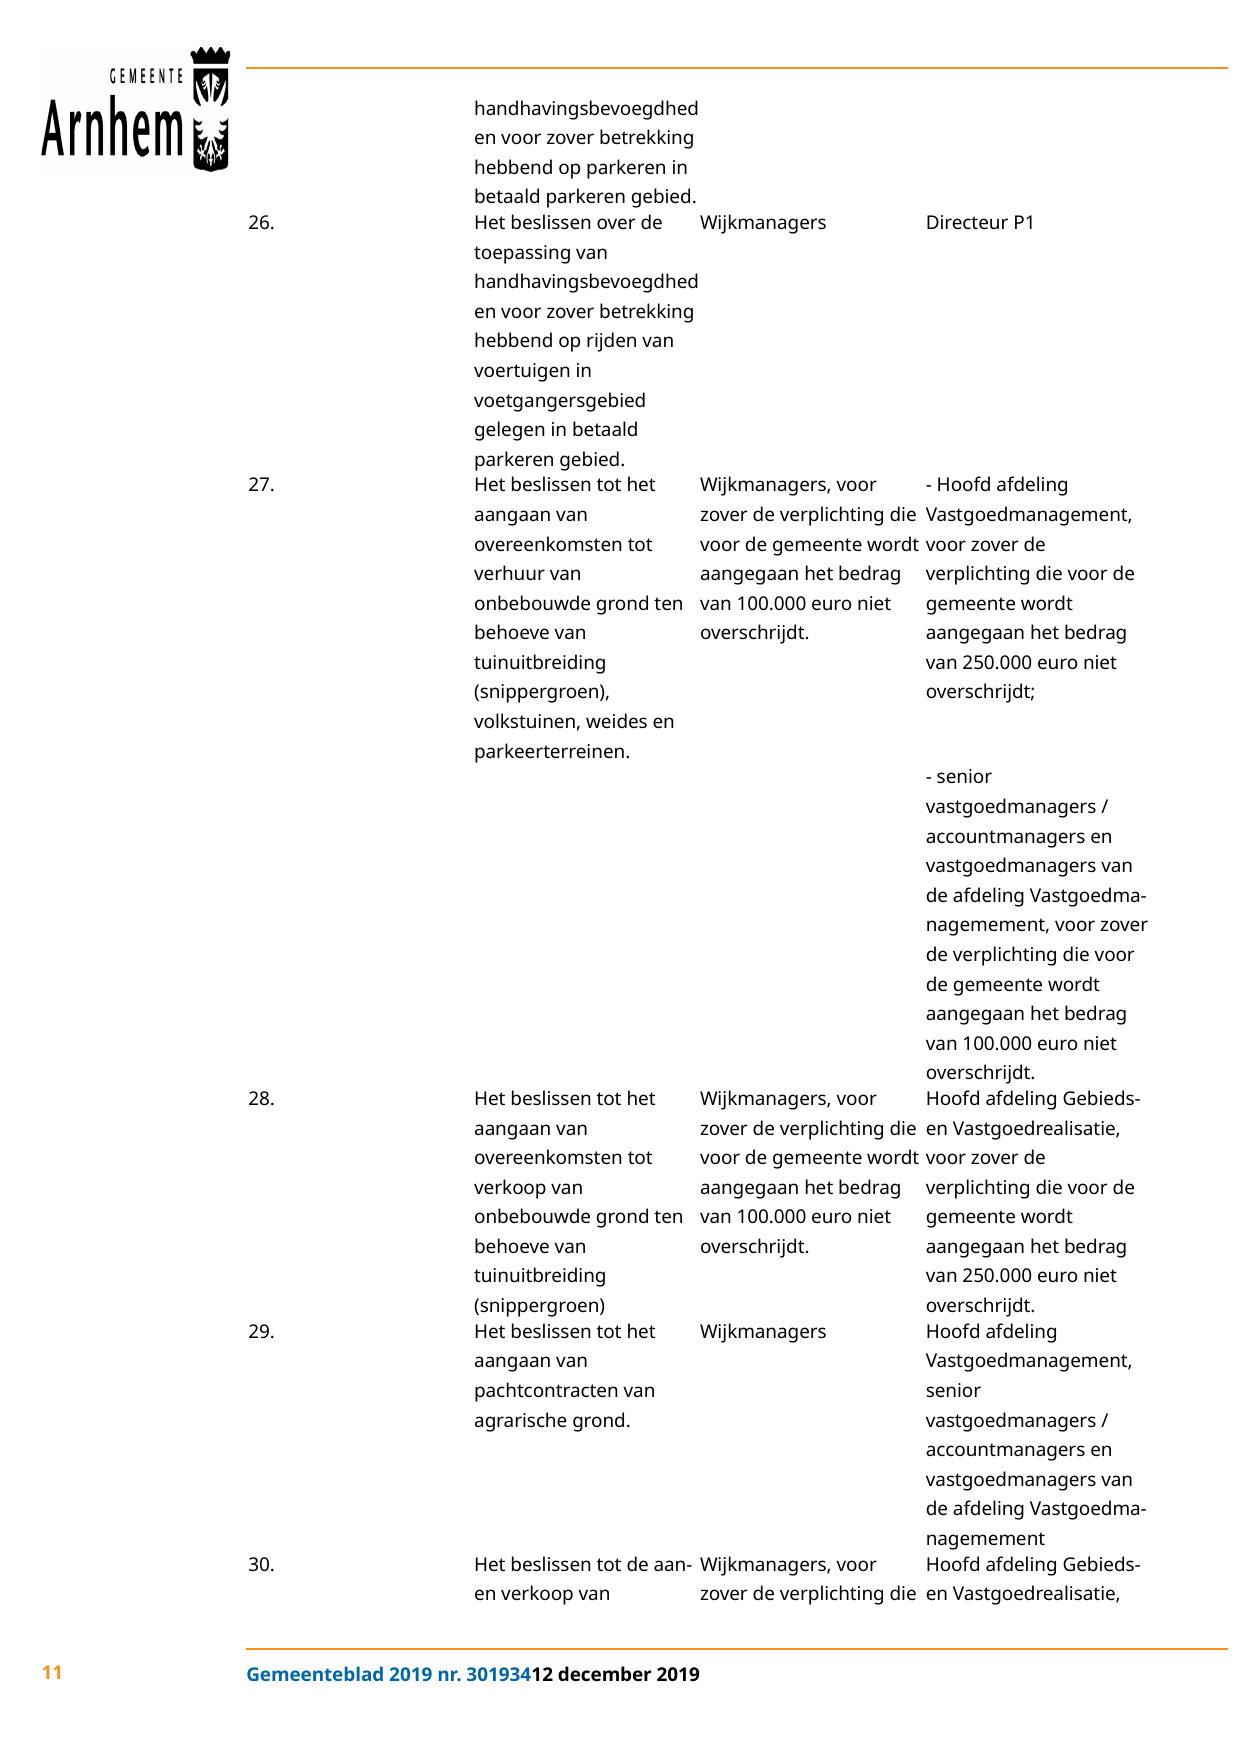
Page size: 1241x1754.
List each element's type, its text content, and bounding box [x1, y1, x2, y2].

table_cell 29. [248, 1318, 474, 1551]
table_cell Wijkmanagers, voor zover de verplichting die [700, 1551, 926, 1606]
table_cell [700, 95, 926, 209]
table_cell Het beslissen tot het aangaan van overeenkomsten tot verhuur van onbebouwde grond ten behoeve van tuinuitbreiding (snippergroen), volkstuinen, weides en parkeerterreinen. [474, 472, 700, 764]
table_cell - senior vastgoedmanagers / accountmanagers en vastgoedmanagers van de afdeling Vastgoedma-nagemement, voor zover de verplichting die voor de gemeente wordt aangegaan het bedrag van 100.000 euro niet overschrijdt. [926, 764, 1152, 1085]
table_cell Hoofd afdeling Gebieds- en Vastgoedrealisatie, voor zover de verplichting die voor de gemeente wordt aangegaan het bedrag van 250.000 euro niet overschrijdt. [926, 1085, 1152, 1318]
table_cell Wijkmanagers, voor zover de verplichting die voor de gemeente wordt aangegaan het bedrag van 100.000 euro niet overschrijdt. [700, 1085, 926, 1318]
table_cell Hoofd afdeling Gebieds- en Vastgoedrealisatie, [926, 1551, 1152, 1606]
table_cell [700, 764, 926, 1085]
table_cell Wijkmanagers [700, 209, 926, 472]
table_cell Wijkmanagers [700, 1318, 926, 1551]
table_cell handhavingsbevoegdheden voor zover betrekking hebbend op parkeren in betaald parkeren gebied. [474, 95, 700, 209]
table_cell Het beslissen tot het aangaan van pachtcontracten van agrarische grond. [474, 1318, 700, 1551]
table_cell [474, 764, 700, 1085]
table_cell [248, 95, 474, 209]
table_cell Hoofd afdeling Vastgoedmanagement, senior vastgoedmanagers / accountmanagers en vastgoedmanagers van de afdeling Vastgoedma-nagemement [926, 1318, 1152, 1551]
table_cell Directeur P1 [926, 209, 1152, 472]
table_cell 28. [248, 1085, 474, 1318]
table_cell 27. [248, 472, 474, 764]
table_cell Het beslissen tot het aangaan van overeenkomsten tot verkoop van onbebouwde grond ten behoeve van tuinuitbreiding (snippergroen) [474, 1085, 700, 1318]
table_cell Het beslissen tot de aan- en verkoop van [474, 1551, 700, 1606]
table_cell [248, 764, 474, 1085]
table_cell [926, 95, 1152, 209]
picture [41, 47, 231, 172]
table_cell 26. [248, 209, 474, 472]
table_cell 30. [248, 1551, 474, 1606]
table_cell Wijkmanagers, voor zover de verplichting die voor de gemeente wordt aangegaan het bedrag van 100.000 euro niet overschrijdt. [700, 472, 926, 764]
table_cell - Hoofd afdeling Vastgoedmanagement, voor zover de verplichting die voor de gemeente wordt aangegaan het bedrag van 250.000 euro niet overschrijdt; [926, 472, 1152, 764]
table_cell Het beslissen over de toepassing van handhavingsbevoegdheden voor zover betrekking hebbend op rijden van voertuigen in voetgangersgebied gelegen in betaald parkeren gebied. [474, 209, 700, 472]
